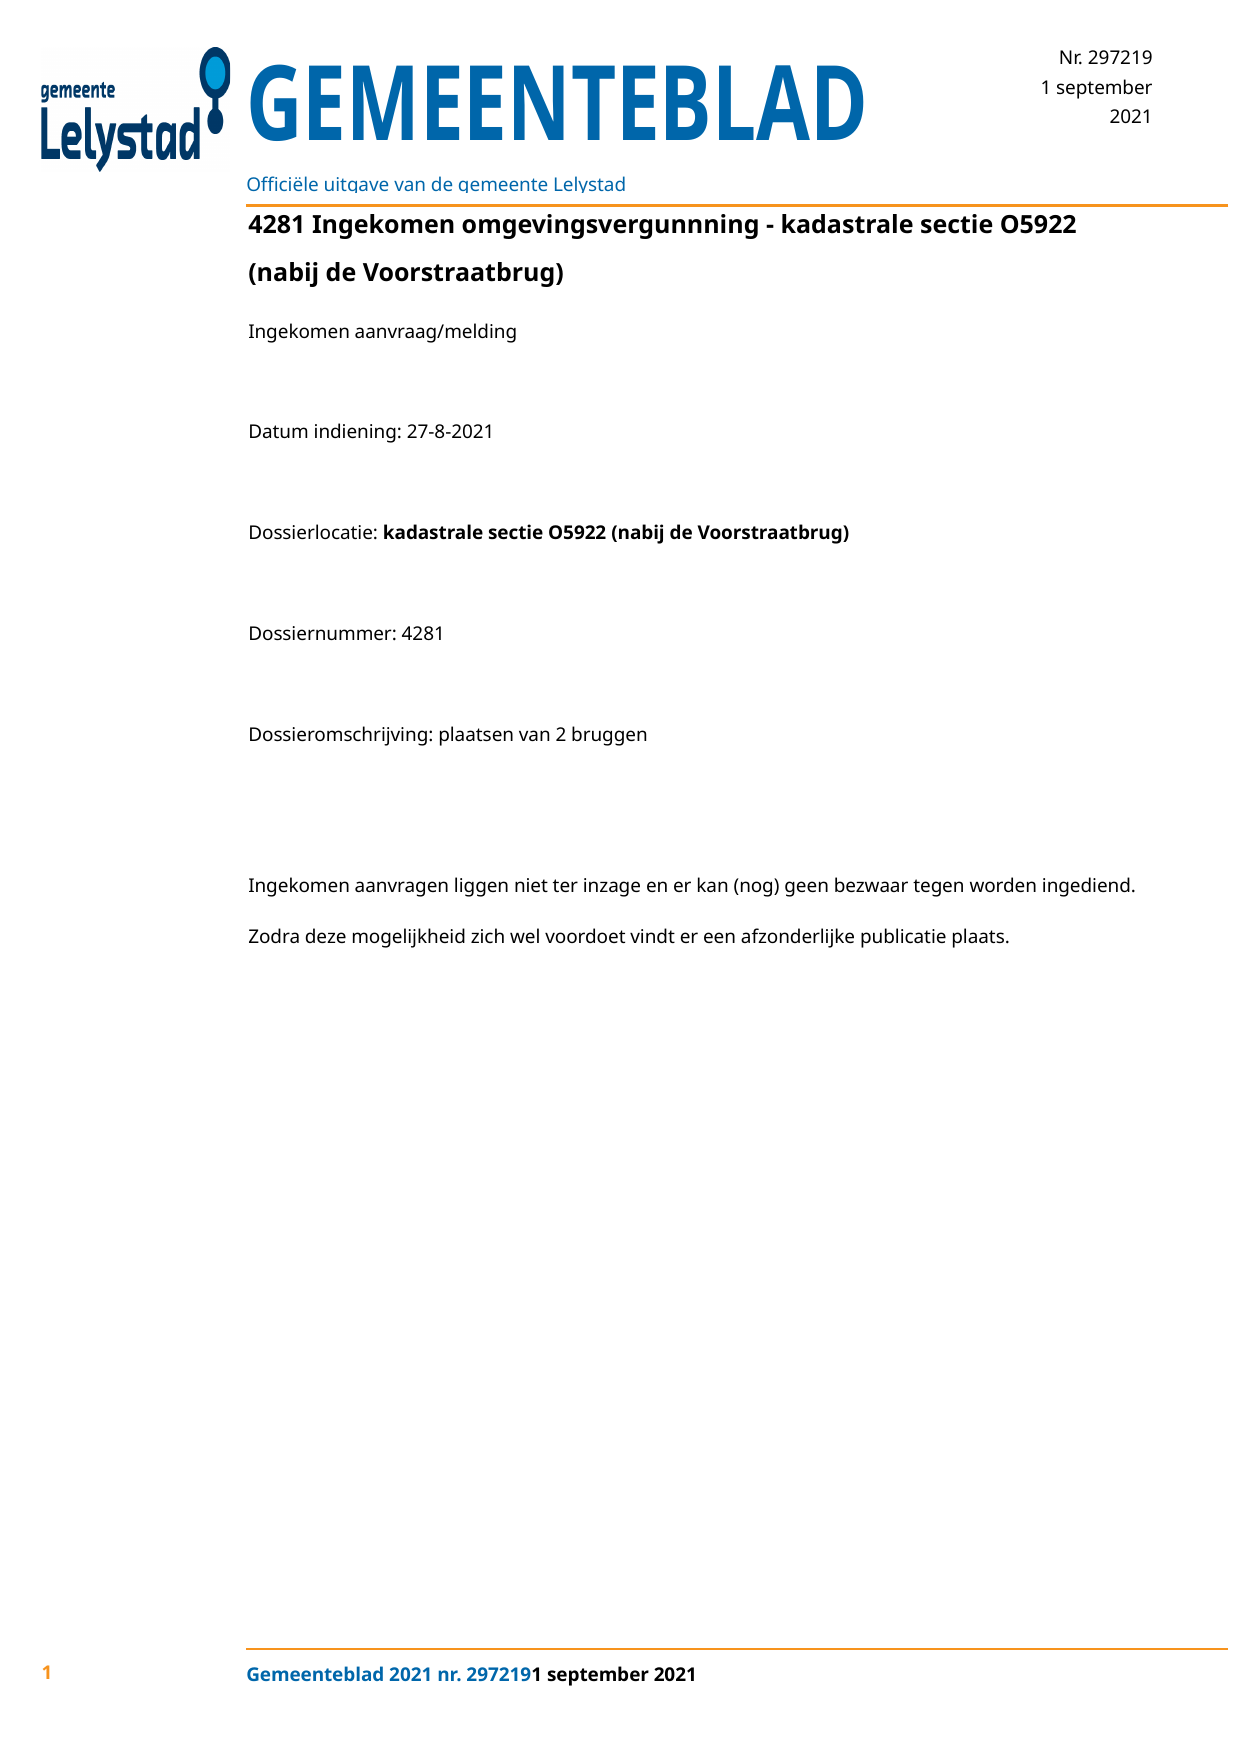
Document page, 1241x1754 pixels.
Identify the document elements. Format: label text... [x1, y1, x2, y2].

text Dossieromschrijving: plaatsen van 2 bruggen [248, 721, 1152, 747]
text Ingekomen aanvragen liggen niet ter inzage en er kan (nog) geen bezwaar tegen worden ingediend. [248, 872, 1152, 898]
text Ingekomen aanvraag/melding [248, 318, 1152, 344]
text Dossiernummer: 4281 [248, 620, 1152, 646]
picture [41, 47, 231, 172]
text Dossierlocatie: kadastrale sectie O5922 (nabij de Voorstraatbrug) [248, 519, 1152, 545]
text 4281 Ingekomen omgevingsvergunnning - kadastrale sectie O5922 (nabij de Voorstraatbrug) [248, 207, 1152, 288]
text Datum indiening: 27-8-2021 [248, 419, 1152, 444]
text Zodra deze mogelijkheid zich wel voordoet vindt er een afzonderlijke publicatie plaats. [248, 923, 1152, 949]
